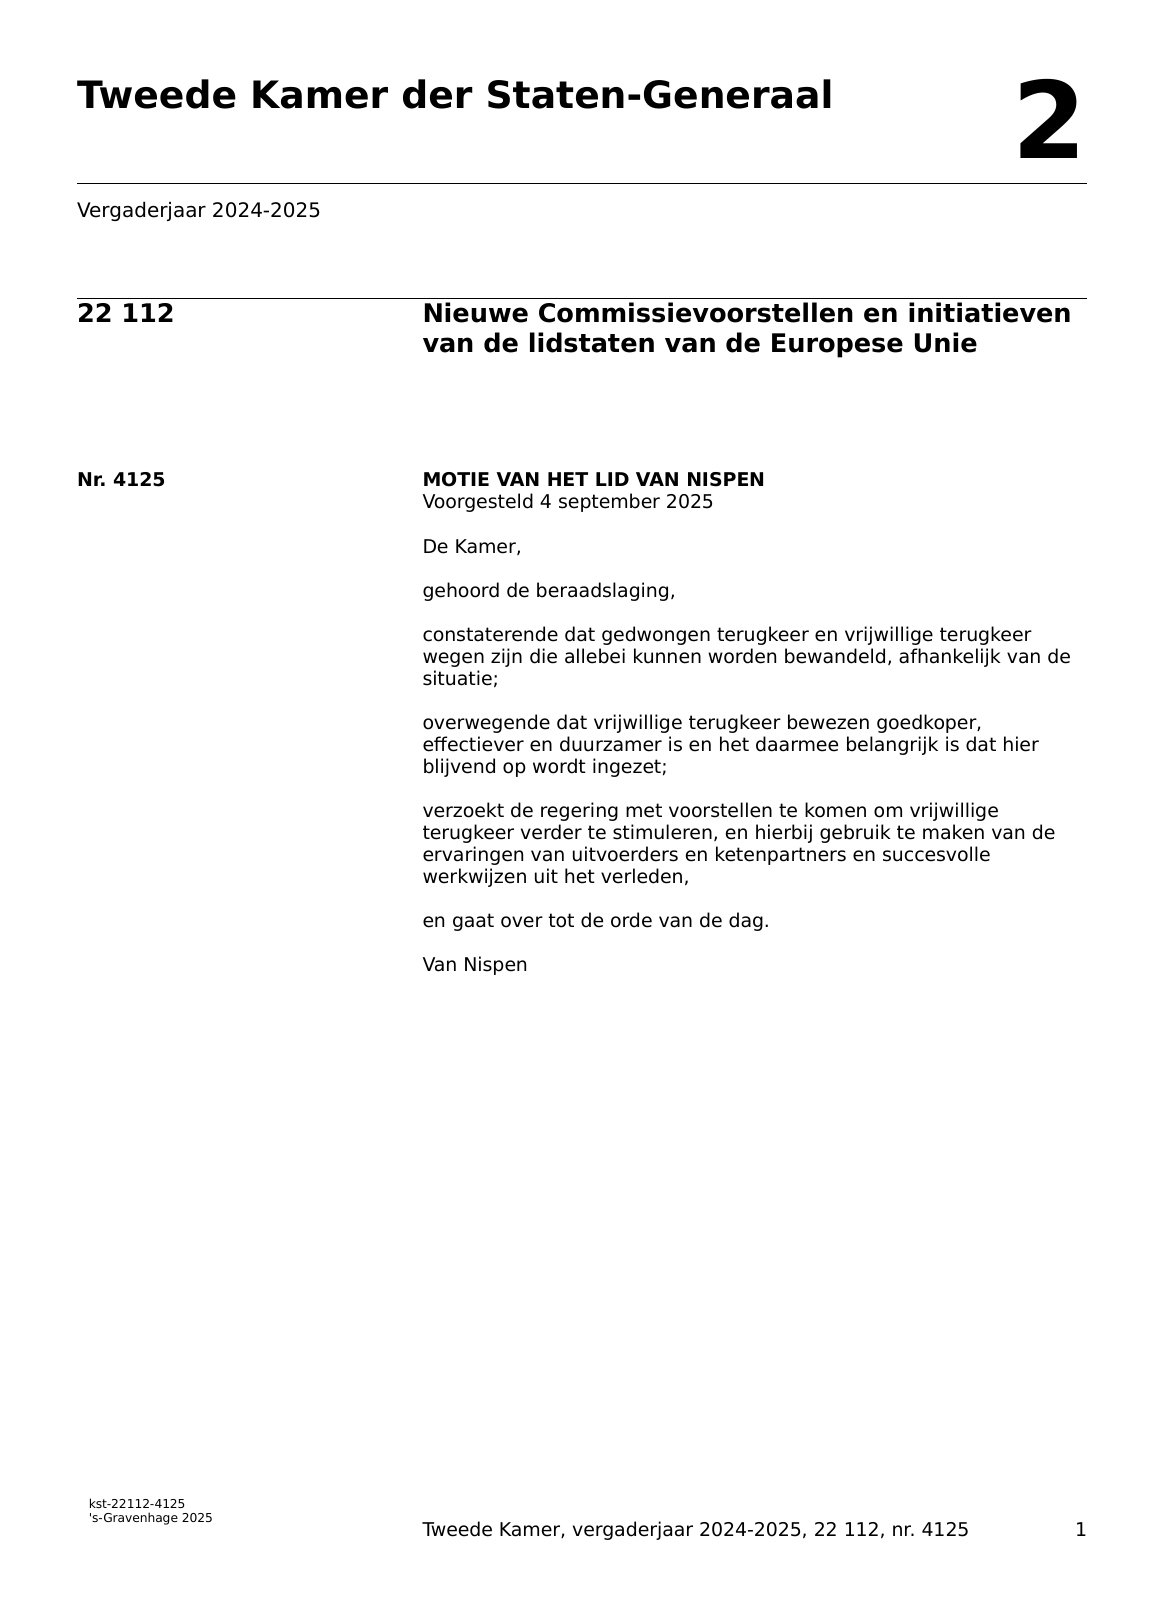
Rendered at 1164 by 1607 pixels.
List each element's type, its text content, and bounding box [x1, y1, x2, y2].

text gehoord de beraadslaging, [422, 580, 1087, 602]
text De Kamer, [422, 536, 1087, 557]
text en gaat over tot de orde van de dag. [422, 910, 1087, 932]
text Van Nispen [422, 954, 1087, 976]
subtitle Nr. 4125 MOTIE VAN HET LID VAN NISPEN [77, 469, 1087, 491]
text kst-22112-4125 [88, 1497, 323, 1511]
text 's-Gravenhage 2025 [88, 1511, 323, 1525]
text verzoekt de regering met voorstellen te komen om vrijwillige terugkeer verder te stimuleren, en hierbij gebruik te maken van de ervaringen van uitvoerders en ketenpartners en succesvolle werkwijzen uit het verleden, [422, 800, 1087, 888]
table_cell Vergaderjaar 2024-2025 [77, 184, 1087, 298]
text overwegende dat vrijwillige terugkeer bewezen goedkoper, effectiever en duurzamer is en het daarmee belangrijk is dat hier blijvend op wordt ingezet; [422, 712, 1087, 778]
text constaterende dat gedwongen terugkeer en vrijwillige terugkeer wegen zijn die allebei kunnen worden bewandeld, afhankelijk van de situatie; [422, 624, 1087, 690]
table_header 2 [886, 59, 1087, 183]
subtitle 22 112 Nieuwe Commissievoorstellen en initiatieven van de lidstaten van de Europese Unie [77, 299, 1087, 358]
text Voorgesteld 4 september 2025 [422, 491, 1087, 513]
table_header Tweede Kamer der Staten-Generaal [77, 59, 886, 183]
